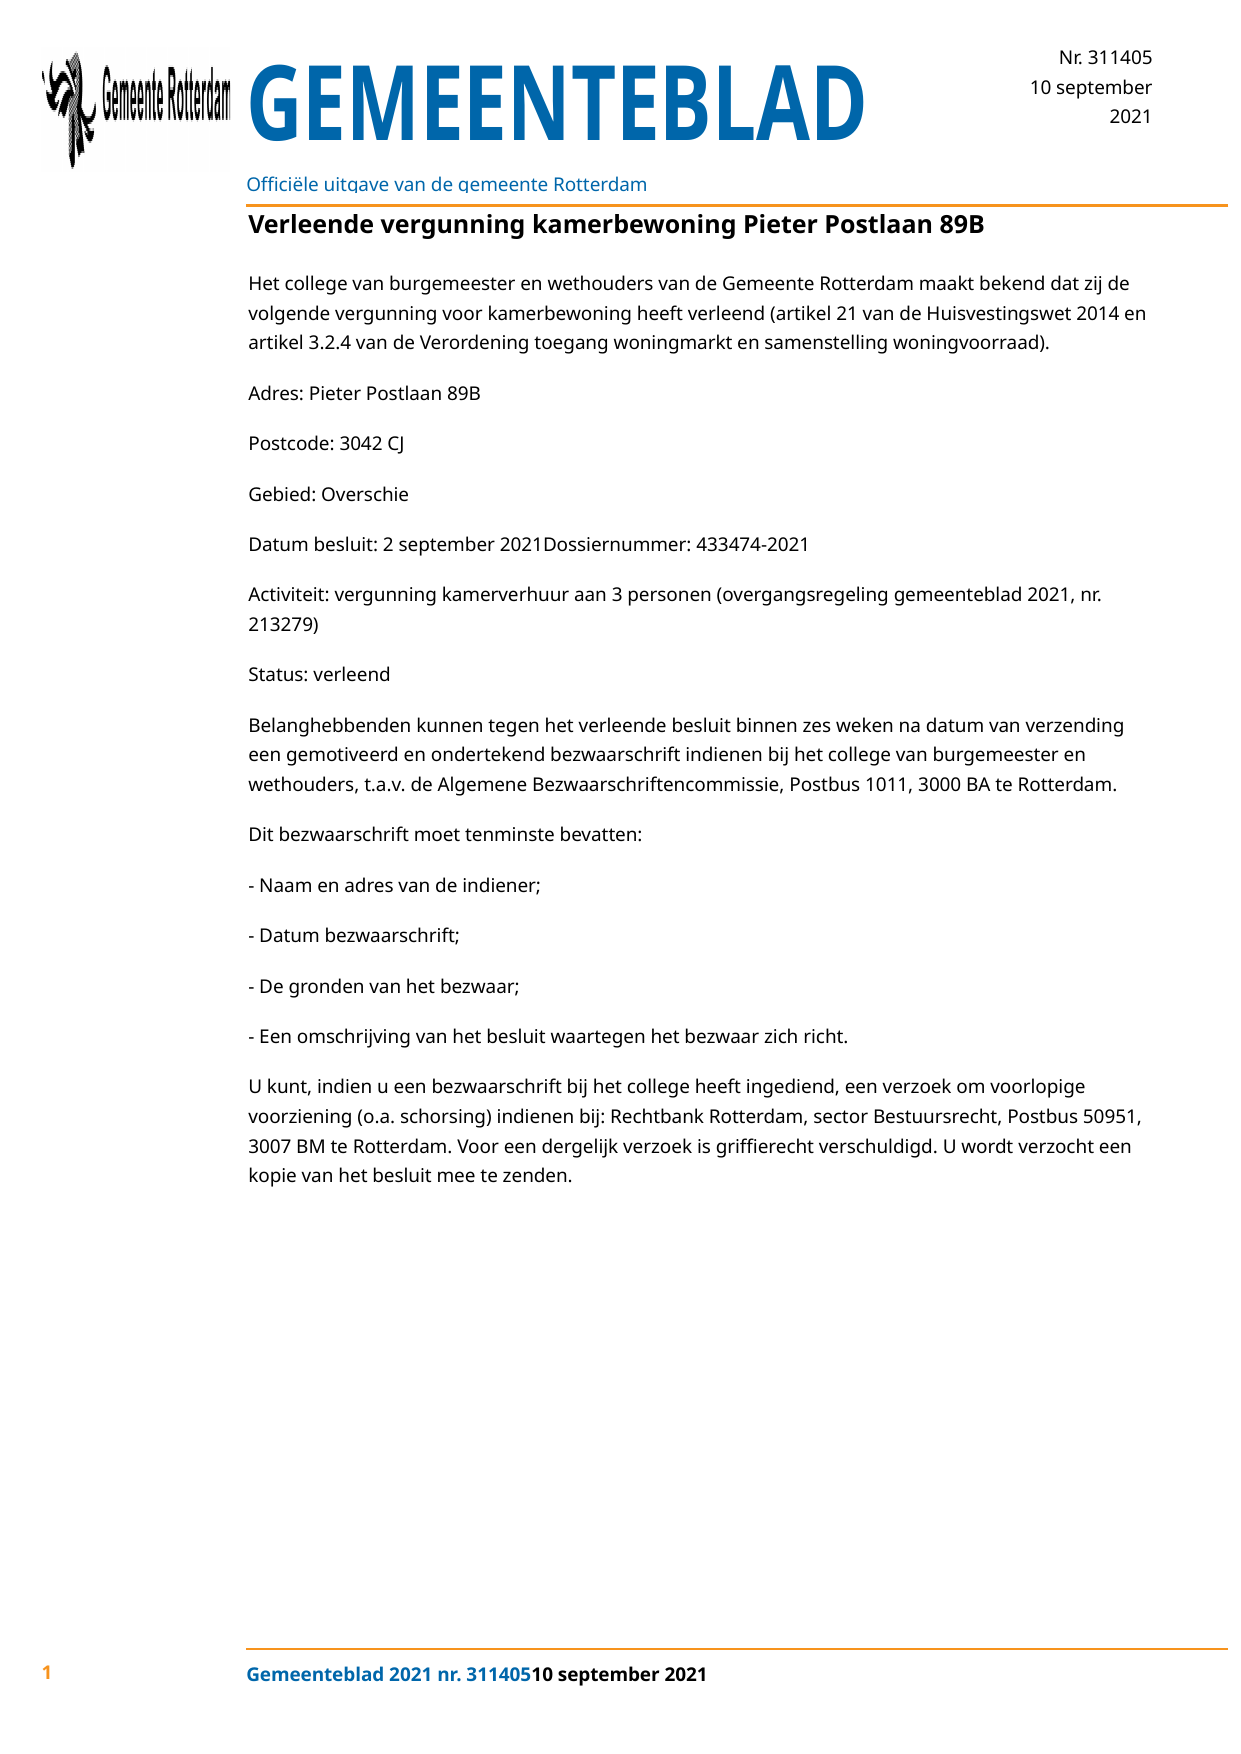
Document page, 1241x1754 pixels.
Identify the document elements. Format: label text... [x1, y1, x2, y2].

text Status: verleend [248, 662, 1152, 687]
text Gebied: Overschie [248, 481, 1152, 506]
picture [41, 47, 231, 172]
text Verleende vergunning kamerbewoning Pieter Postlaan 89B [248, 207, 1152, 241]
text - Datum bezwaarschrift; [248, 922, 1152, 948]
text Adres: Pieter Postlaan 89B [248, 380, 1152, 406]
text U kunt, indien u een bezwaarschrift bij het college heeft ingediend, een verzoek om voorlopige voorziening (o.a. schorsing) indienen bij: Rechtbank Rotterdam, sector Bestuursrecht, Postbus 50951, 3007 BM te Rotterdam. Voor een dergelijk verzoek is griffierecht verschuldigd. U wordt verzocht een kopie van het besluit mee te zenden. [248, 1074, 1152, 1188]
text Belanghebbenden kunnen tegen het verleende besluit binnen zes weken na datum van verzending een gemotiveerd en ondertekend bezwaarschrift indienen bij het college van burgemeester en wethouders, t.a.v. de Algemene Bezwaarschriftencommissie, Postbus 1011, 3000 BA te Rotterdam. [248, 712, 1152, 797]
text - De gronden van het bezwaar; [248, 973, 1152, 998]
text Activiteit: vergunning kamerverhuur aan 3 personen (overgangsregeling gemeenteblad 2021, nr. 213279) [248, 582, 1152, 637]
text Het college van burgemeester en wethouders van de Gemeente Rotterdam maakt bekend dat zij de volgende vergunning voor kamerbewoning heeft verleend (artikel 21 van de Huisvestingswet 2014 en artikel 3.2.4 van de Verordening toegang woningmarkt en samenstelling woningvoorraad). [248, 270, 1152, 355]
text - Naam en adres van de indiener; [248, 872, 1152, 898]
text - Een omschrijving van het besluit waartegen het bezwaar zich richt. [248, 1023, 1152, 1049]
text Dit bezwaarschrift moet tenminste bevatten: [248, 822, 1152, 847]
text Postcode: 3042 CJ [248, 430, 1152, 456]
text Datum besluit: 2 september 2021Dossiernummer: 433474-2021 [248, 531, 1152, 557]
